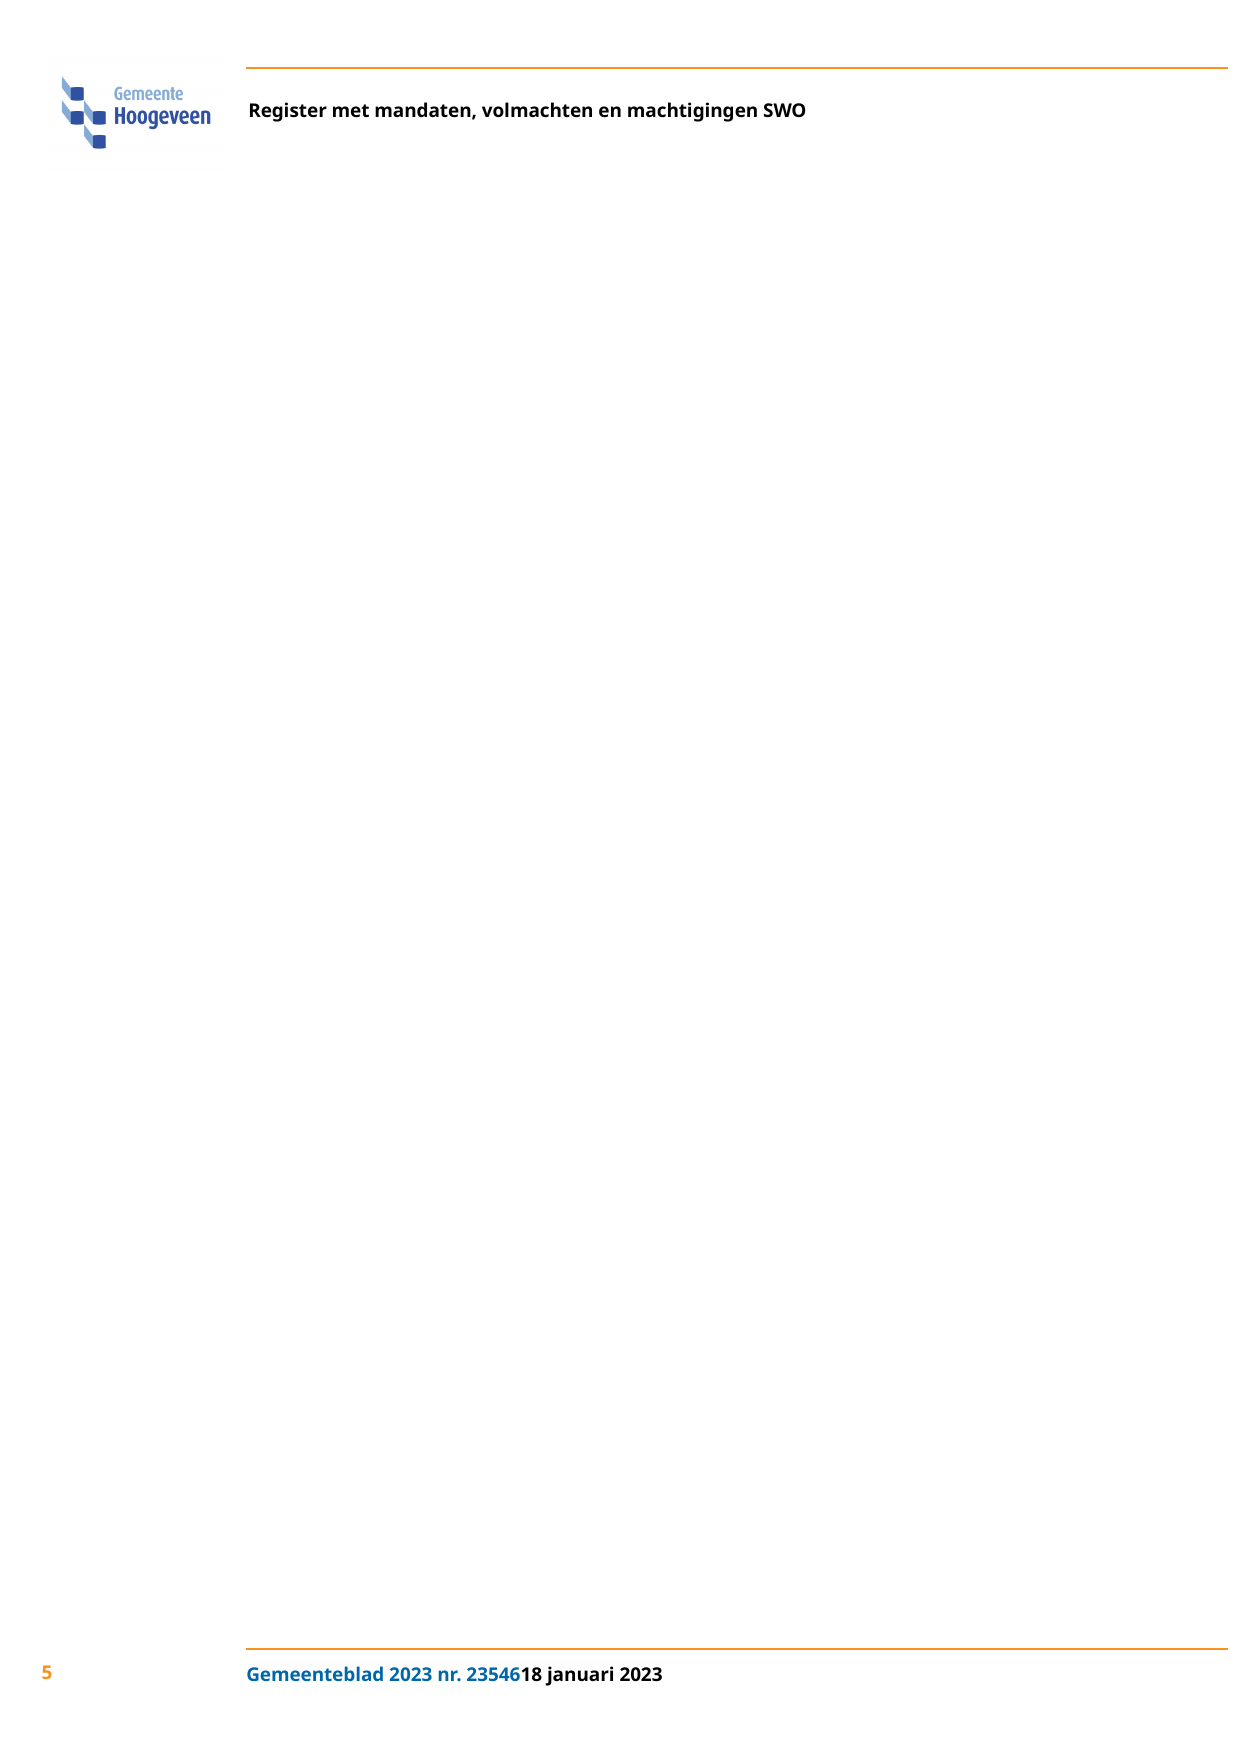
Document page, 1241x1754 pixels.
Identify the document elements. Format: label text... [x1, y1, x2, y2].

picture [41, 47, 231, 172]
text Register met mandaten, volmachten en machtigingen SWO [248, 95, 1152, 123]
